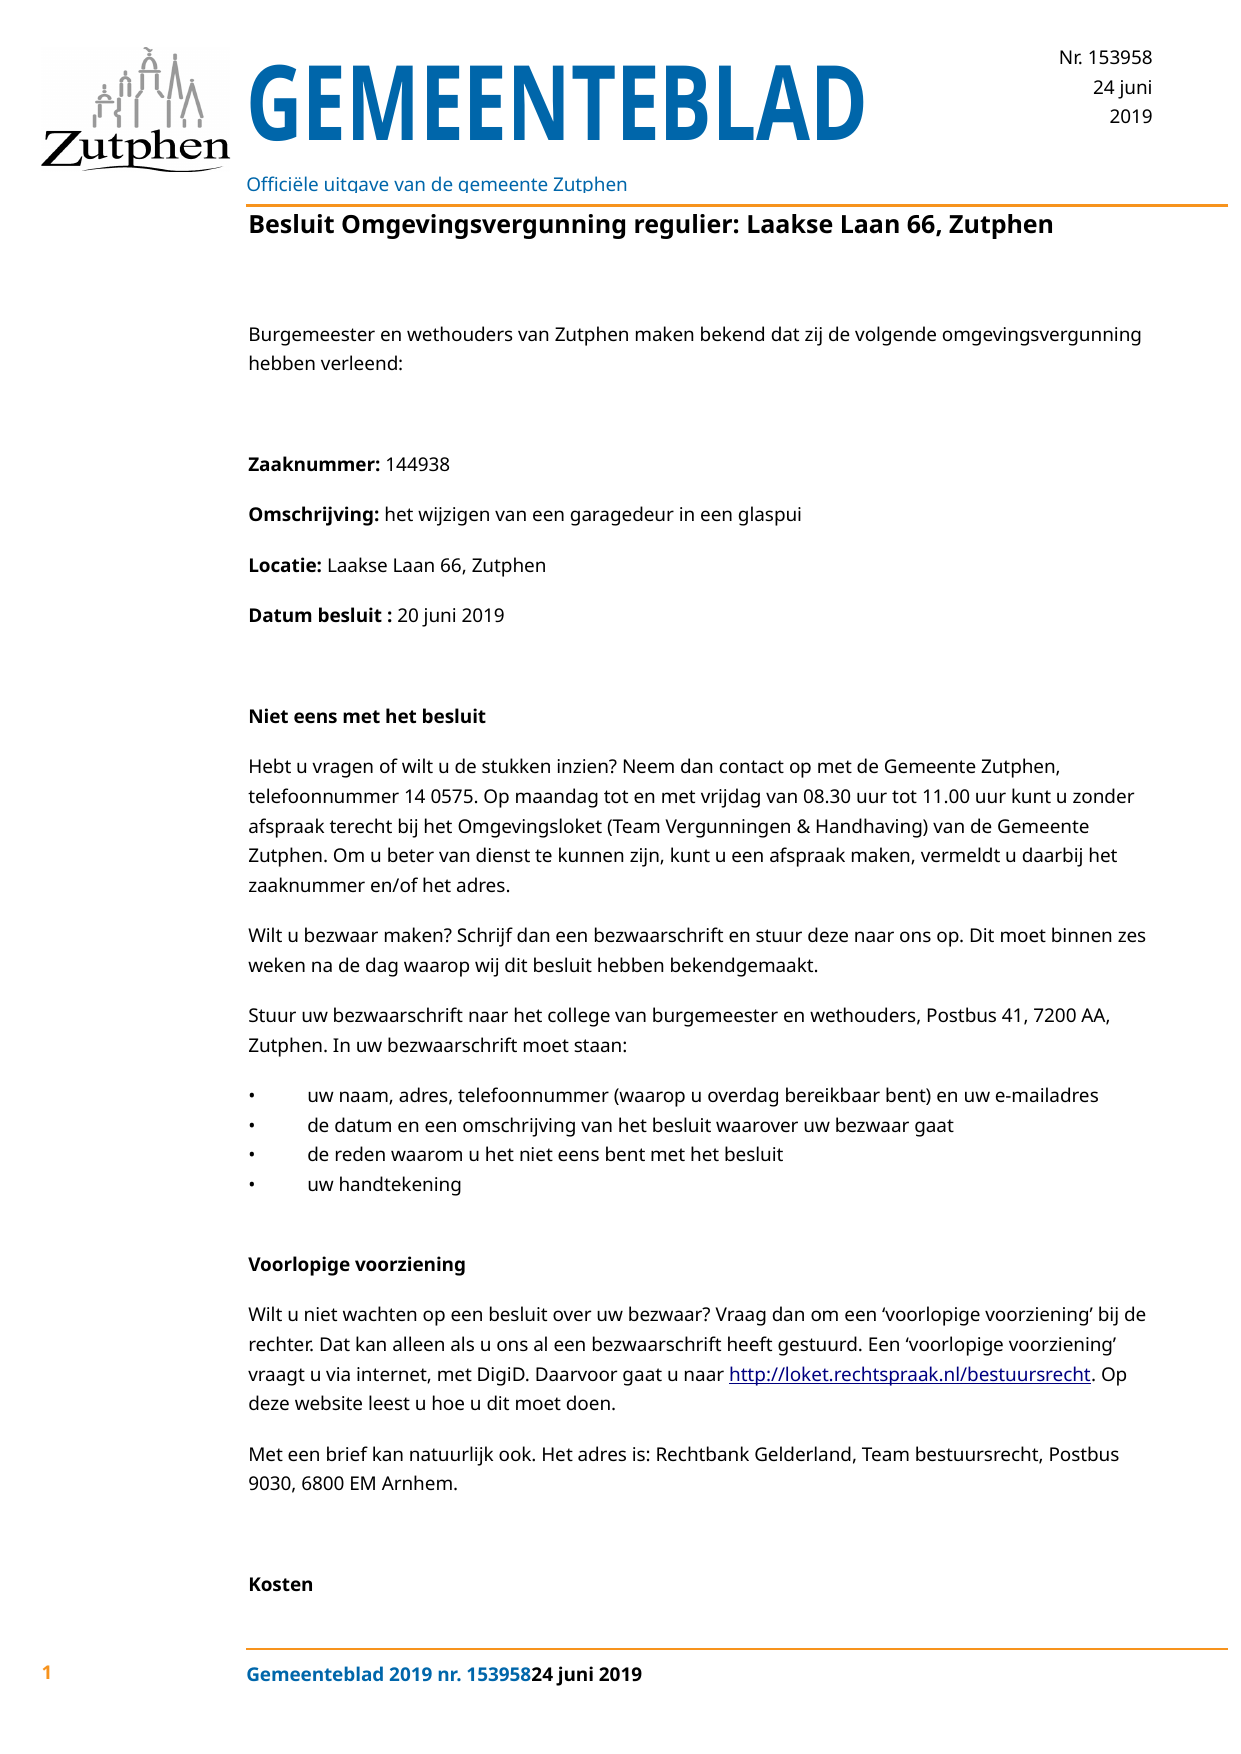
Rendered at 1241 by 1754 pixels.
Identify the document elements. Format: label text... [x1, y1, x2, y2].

text Wilt u niet wachten op een besluit over uw bezwaar? Vraag dan om een ‘voorlopige voorziening’ bij de rechter. Dat kan alleen als u ons al een bezwaarschrift heeft gestuurd. Een ‘voorlopige voorziening’ vraagt u via internet, met DigiD. Daarvoor gaat u naar http://loket.rechtspraak.nl/bestuursrecht. Op deze website leest u hoe u dit moet doen. [248, 1302, 1152, 1416]
text Hebt u vragen of wilt u de stukken inzien? Neem dan contact op met de Gemeente Zutphen, telefoonnummer 14 0575. Op maandag tot en met vrijdag van 08.30 uur tot 11.00 uur kunt u zonder afspraak terecht bij het Omgevingsloket (Team Vergunningen & Handhaving) van de Gemeente Zutphen. Om u beter van dienst te kunnen zijn, kunt u een afspraak maken, vermeldt u daarbij het zaaknummer en/of het adres. [248, 754, 1152, 898]
list uw naam, adres, telefoonnummer (waarop u overdag bereikbaar bent) en uw e-mailadres [248, 1082, 1152, 1108]
text Locatie: Laakse Laan 66, Zutphen [248, 552, 1152, 578]
text Stuur uw bezwaarschrift naar het college van burgemeester en wethouders, Postbus 41, 7200 AA, Zutphen. In uw bezwaarschrift moet staan: [248, 1002, 1152, 1058]
text Wilt u bezwaar maken? Schrijf dan een bezwaarschrift en stuur deze naar ons op. Dit moet binnen zes weken na de dag waarop wij dit besluit hebben bekendgemaakt. [248, 922, 1152, 978]
text Besluit Omgevingsvergunning regulier: Laakse Laan 66, Zutphen [248, 207, 1152, 241]
text Niet eens met het besluit [248, 703, 1152, 729]
text Zaaknummer: 144938 [248, 451, 1152, 477]
list de reden waarom u het niet eens bent met het besluit [248, 1142, 1152, 1167]
list uw handtekening [248, 1171, 1152, 1197]
text Burgemeester en wethouders van Zutphen maken bekend dat zij de volgende omgevingsvergunning hebben verleend: [248, 321, 1152, 376]
text Met een brief kan natuurlijk ook. Het adres is: Rechtbank Gelderland, Team bestuursrecht, Postbus 9030, 6800 EM Arnhem. [248, 1441, 1152, 1496]
text Kosten [248, 1571, 1152, 1597]
text Voorlopige voorziening [248, 1251, 1152, 1277]
text Omschrijving: het wijzigen van een garagedeur in een glaspui [248, 502, 1152, 527]
picture [41, 47, 231, 172]
text Datum besluit : 20 juni 2019 [248, 602, 1152, 628]
list de datum en een omschrijving van het besluit waarover uw bezwaar gaat [248, 1112, 1152, 1138]
